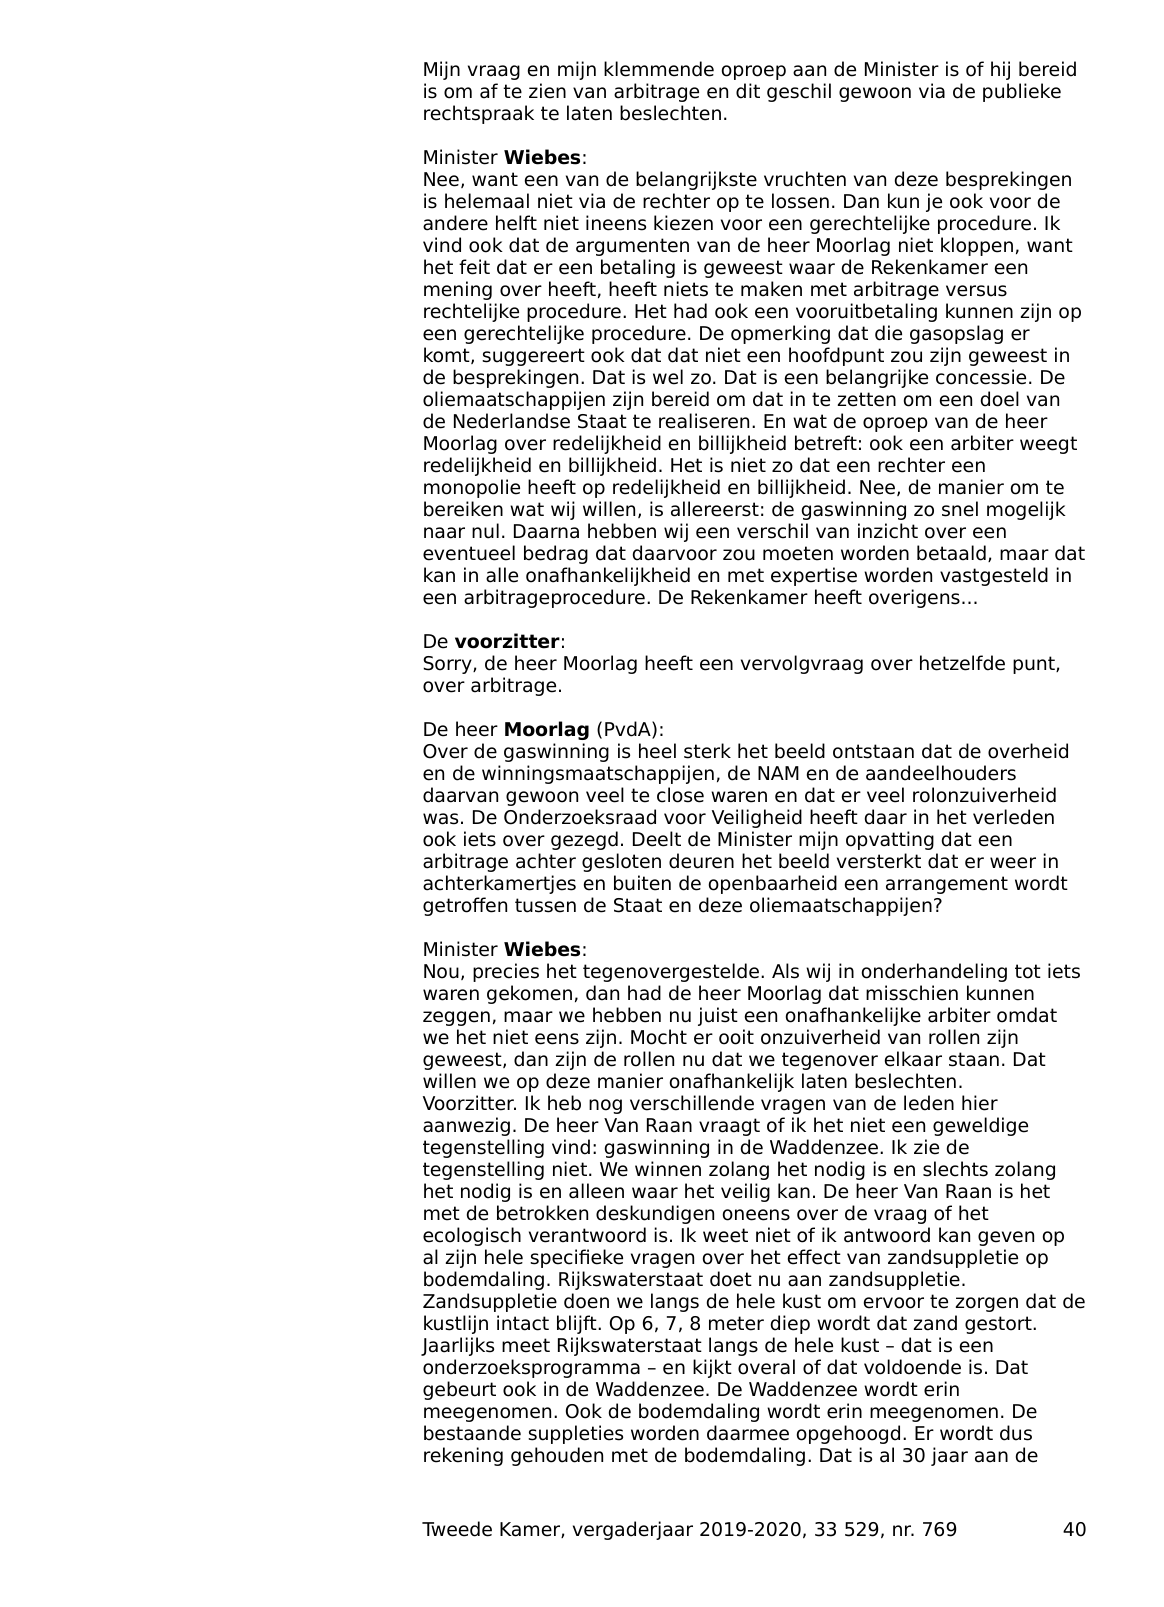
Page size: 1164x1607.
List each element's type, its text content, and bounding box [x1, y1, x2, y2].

text Sorry, de heer Moorlag heeft een vervolgvraag over hetzelfde punt, over arbitrage. [422, 653, 1087, 697]
text Mijn vraag en mijn klemmende oproep aan de Minister is of hij bereid is om af te zien van arbitrage en dit geschil gewoon via de publieke rechtspraak te laten beslechten. [422, 59, 1087, 125]
text De voorzitter: [422, 631, 1087, 653]
text Minister Wiebes: [422, 147, 1087, 169]
text De heer Moorlag (PvdA): [422, 719, 1087, 741]
text Minister Wiebes: [422, 939, 1087, 961]
text Nou, precies het tegenovergestelde. Als wij in onderhandeling tot iets waren gekomen, dan had de heer Moorlag dat misschien kunnen zeggen, maar we hebben nu juist een onafhankelijke arbiter omdat we het niet eens zijn. Mocht er ooit onzuiverheid van rollen zijn geweest, dan zijn de rollen nu dat we tegenover elkaar staan. Dat willen we op deze manier onafhankelijk laten beslechten. [422, 961, 1087, 1093]
text Nee, want een van de belangrijkste vruchten van deze besprekingen is helemaal niet via de rechter op te lossen. Dan kun je ook voor de andere helft niet ineens kiezen voor een gerechtelijke procedure. Ik vind ook dat de argumenten van de heer Moorlag niet kloppen, want het feit dat er een betaling is geweest waar de Rekenkamer een mening over heeft, heeft niets te maken met arbitrage versus rechtelijke procedure. Het had ook een vooruitbetaling kunnen zijn op een gerechtelijke procedure. De opmerking dat die gasopslag er komt, suggereert ook dat dat niet een hoofdpunt zou zijn geweest in de besprekingen. Dat is wel zo. Dat is een belangrijke concessie. De oliemaatschappijen zijn bereid om dat in te zetten om een doel van de Nederlandse Staat te realiseren. En wat de oproep van de heer Moorlag over redelijkheid en billijkheid betreft: ook een arbiter weegt redelijkheid en billijkheid. Het is niet zo dat een rechter een monopolie heeft op redelijkheid en billijkheid. Nee, de manier om te bereiken wat wij willen, is allereerst: de gaswinning zo snel mogelijk naar nul. Daarna hebben wij een verschil van inzicht over een eventueel bedrag dat daarvoor zou moeten worden betaald, maar dat kan in alle onafhankelijkheid en met expertise worden vastgesteld in een arbitrageprocedure. De Rekenkamer heeft overigens... [422, 169, 1087, 609]
text Over de gaswinning is heel sterk het beeld ontstaan dat de overheid en de winningsmaatschappijen, de NAM en de aandeelhouders daarvan gewoon veel te close waren en dat er veel rolonzuiverheid was. De Onderzoeksraad voor Veiligheid heeft daar in het verleden ook iets over gezegd. Deelt de Minister mijn opvatting dat een arbitrage achter gesloten deuren het beeld versterkt dat er weer in achterkamertjes en buiten de openbaarheid een arrangement wordt getroffen tussen de Staat en deze oliemaatschappijen? [422, 741, 1087, 917]
text Voorzitter. Ik heb nog verschillende vragen van de leden hier aanwezig. De heer Van Raan vraagt of ik het niet een geweldige tegenstelling vind: gaswinning in de Waddenzee. Ik zie de tegenstelling niet. We winnen zolang het nodig is en slechts zolang het nodig is en alleen waar het veilig kan. De heer Van Raan is het met de betrokken deskundigen oneens over de vraag of het ecologisch verantwoord is. Ik weet niet of ik antwoord kan geven op al zijn hele specifieke vragen over het effect van zandsuppletie op bodemdaling. Rijkswaterstaat doet nu aan zandsuppletie. Zandsuppletie doen we langs de hele kust om ervoor te zorgen dat de kustlijn intact blijft. Op 6, 7, 8 meter diep wordt dat zand gestort. Jaarlijks meet Rijkswaterstaat langs de hele kust – dat is een onderzoeksprogramma – en kijkt overal of dat voldoende is. Dat gebeurt ook in de Waddenzee. De Waddenzee wordt erin meegenomen. Ook de bodemdaling wordt erin meegenomen. De bestaande suppleties worden daarmee opgehoogd. Er wordt dus rekening gehouden met de bodemdaling. Dat is al 30 jaar aan de [422, 1093, 1087, 1467]
